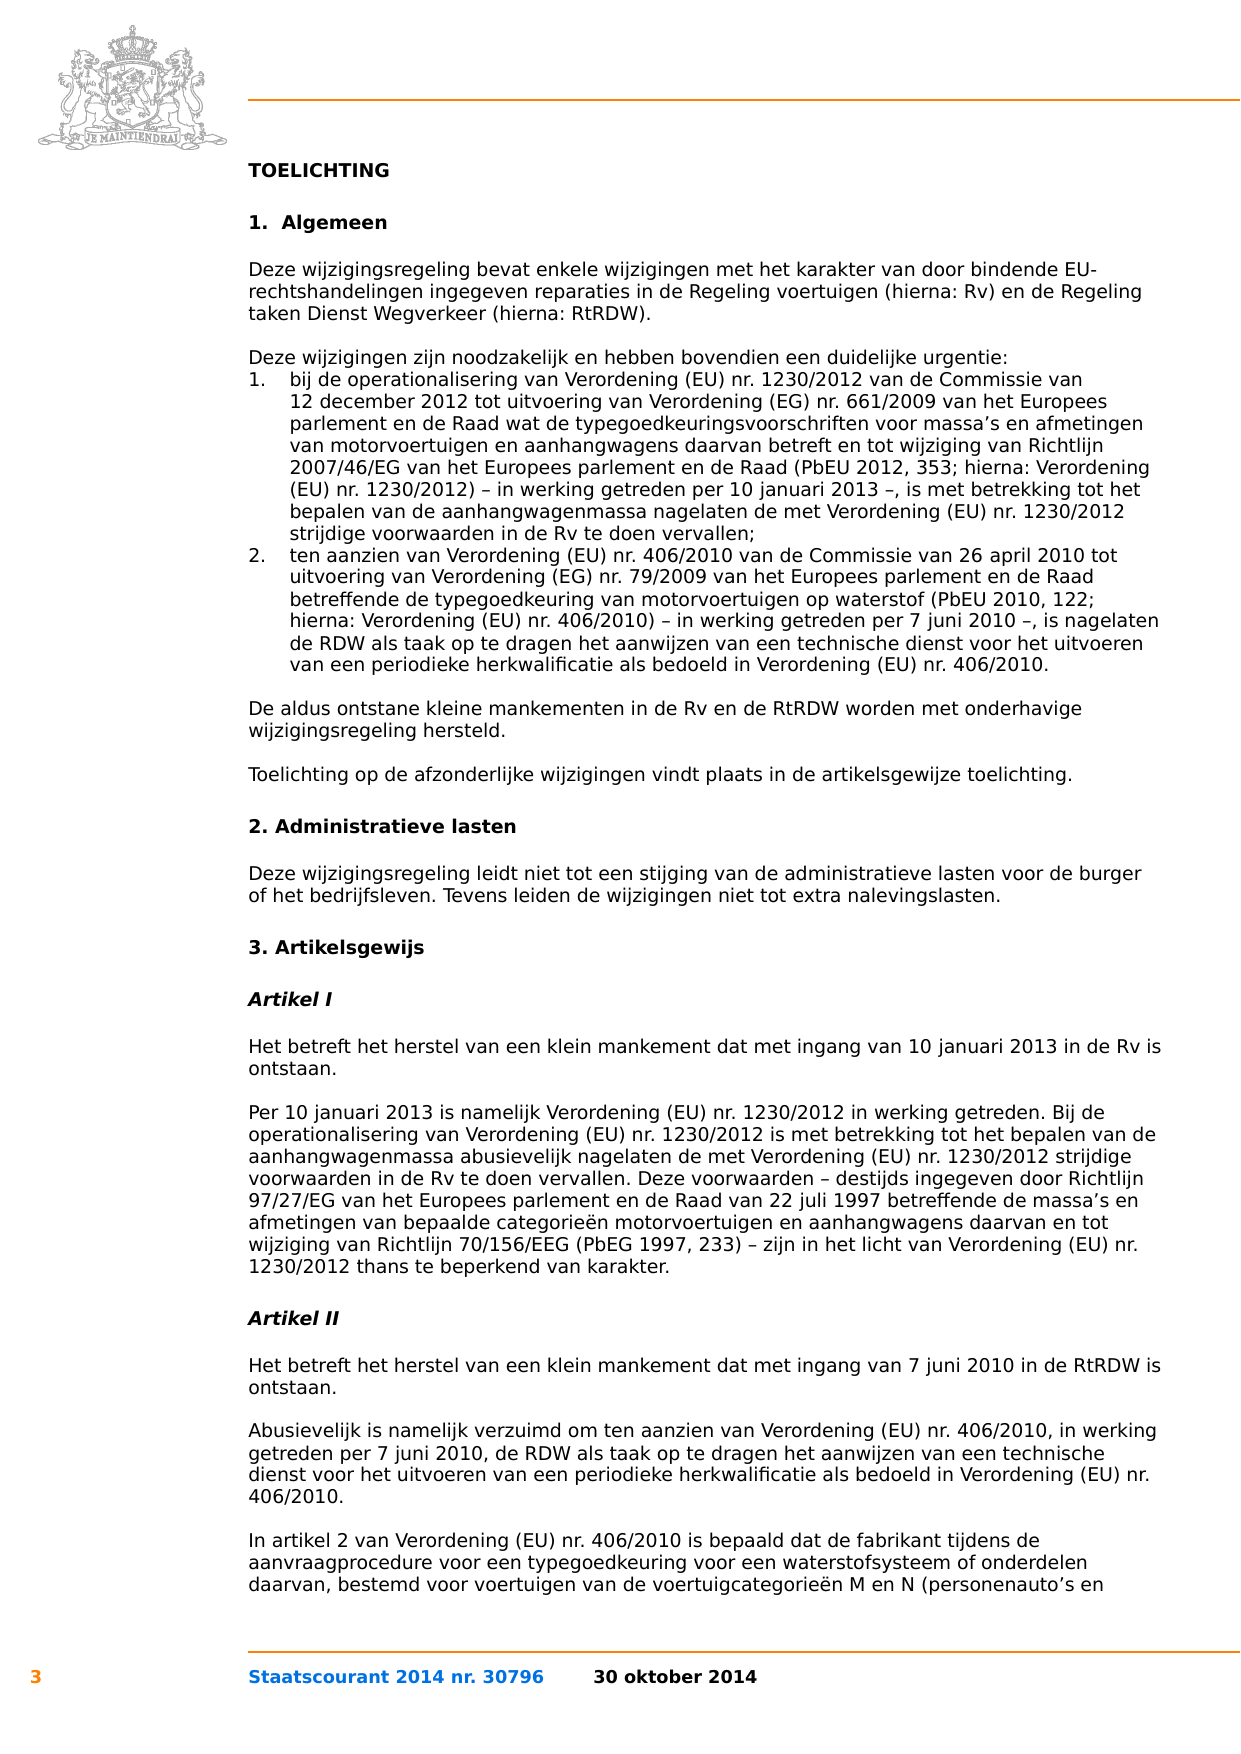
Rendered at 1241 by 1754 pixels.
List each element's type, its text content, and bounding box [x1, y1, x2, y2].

text Het betreft het herstel van een klein mankement dat met ingang van 10 januari 2013 in de Rv is ontstaan. [248, 1036, 1163, 1080]
subtitle 1. Algemeen [248, 212, 1163, 234]
text Per 10 januari 2013 is namelijk Verordening (EU) nr. 1230/2012 in werking getreden. Bij de operationalisering van Verordening (EU) nr. 1230/2012 is met betrekking tot het bepalen van de aanhangwagenmassa abusievelijk nagelaten de met Verordening (EU) nr. 1230/2012 strijdige voorwaarden in de Rv te doen vervallen. Deze voorwaarden – destijds ingegeven door Richtlijn 97/27/EG van het Europees parlement en de Raad van 22 juli 1997 betreffende de massa’s en afmetingen van bepaalde categorieën motorvoertuigen en aanhangwagens daarvan en tot wijziging van Richtlijn 70/156/EEG (PbEG 1997, 233) – zijn in het licht van Verordening (EU) nr. 1230/2012 thans te beperkend van karakter. [248, 1102, 1163, 1278]
subtitle 2. Administratieve lasten [248, 816, 1163, 838]
text Deze wijzigingen zijn noodzakelijk en hebben bovendien een duidelijke urgentie: [248, 347, 1163, 369]
picture [38, 25, 227, 150]
text Deze wijzigingsregeling bevat enkele wijzigingen met het karakter van door bindende EU-rechtshandelingen ingegeven reparaties in de Regeling voertuigen (hierna: Rv) en de Regeling taken Dienst Wegverkeer (hierna: RtRDW). [248, 259, 1163, 325]
text 1. bij de operationalisering van Verordening (EU) nr. 1230/2012 van de Commissie van 12 december 2012 tot uitvoering van Verordening (EG) nr. 661/2009 van het Europees parlement en de Raad wat de typegoedkeuringsvoorschriften voor massa’s en afmetingen van motorvoertuigen en aanhangwagens daarvan betreft en tot wijziging van Richtlijn 2007/46/EG van het Europees parlement en de Raad (PbEU 2012, 353; hierna: Verordening (EU) nr. 1230/2012) – in werking getreden per 10 januari 2013 –, is met betrekking tot het bepalen van de aanhangwagenmassa nagelaten de met Verordening (EU) nr. 1230/2012 strijdige voorwaarden in de Rv te doen vervallen; [248, 369, 1163, 544]
text 2. ten aanzien van Verordening (EU) nr. 406/2010 van de Commissie van 26 april 2010 tot uitvoering van Verordening (EG) nr. 79/2009 van het Europees parlement en de Raad betreffende de typegoedkeuring van motorvoertuigen op waterstof (PbEU 2010, 122; hierna: Verordening (EU) nr. 406/2010) – in werking getreden per 7 juni 2010 –, is nagelaten de RDW als taak op te dragen het aanwijzen van een technische dienst voor het uitvoeren van een periodieke herkwalificatie als bedoeld in Verordening (EU) nr. 406/2010. [248, 544, 1163, 676]
subtitle TOELICHTING [248, 160, 1163, 182]
subtitle Artikel II [248, 1308, 1163, 1329]
text In artikel 2 van Verordening (EU) nr. 406/2010 is bepaald dat de fabrikant tijdens de aanvraagprocedure voor een typegoedkeuring voor een waterstofsysteem of onderdelen daarvan, bestemd voor voertuigen van de voertuigcategorieën M en N (personenauto’s en [248, 1530, 1163, 1596]
text Deze wijzigingsregeling leidt niet tot een stijging van de administratieve lasten voor de burger of het bedrijfsleven. Tevens leiden de wijzigingen niet tot extra nalevingslasten. [248, 863, 1163, 907]
subtitle Artikel I [248, 989, 1163, 1011]
text Toelichting op de afzonderlijke wijzigingen vindt plaats in de artikelsgewijze toelichting. [248, 764, 1163, 786]
text Abusievelijk is namelijk verzuimd om ten aanzien van Verordening (EU) nr. 406/2010, in werking getreden per 7 juni 2010, de RDW als taak op te dragen het aanwijzen van een technische dienst voor het uitvoeren van een periodieke herkwalificatie als bedoeld in Verordening (EU) nr. 406/2010. [248, 1420, 1163, 1508]
subtitle 3. Artikelsgewijs [248, 937, 1163, 959]
text De aldus ontstane kleine mankementen in de Rv en de RtRDW worden met onderhavige wijzigingsregeling hersteld. [248, 698, 1163, 742]
text Het betreft het herstel van een klein mankement dat met ingang van 7 juni 2010 in de RtRDW is ontstaan. [248, 1354, 1163, 1398]
